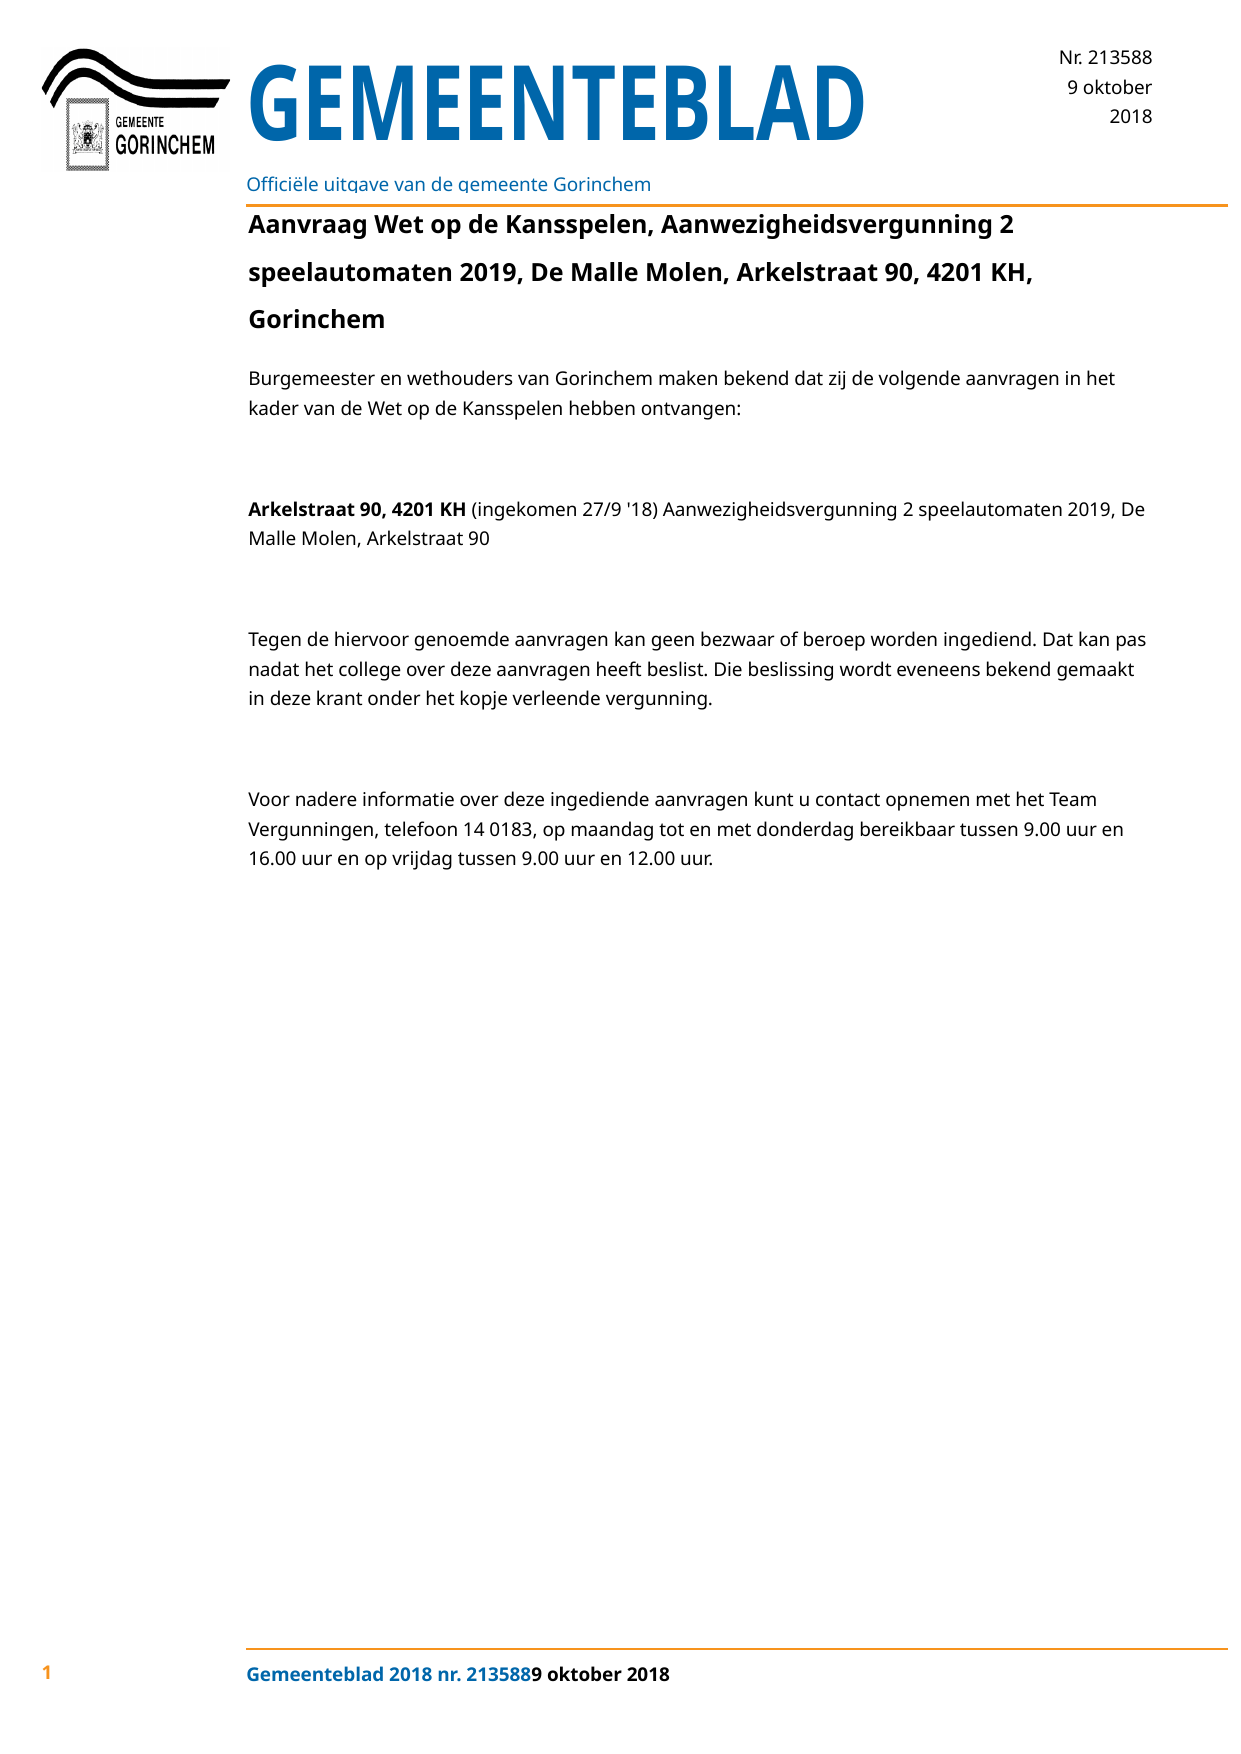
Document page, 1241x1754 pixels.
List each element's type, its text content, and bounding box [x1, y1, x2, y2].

text Tegen de hiervoor genoemde aanvragen kan geen bezwaar of beroep worden ingediend. Dat kan pas nadat het college over deze aanvragen heeft beslist. Die beslissing wordt eveneens bekend gemaakt in deze krant onder het kopje verleende vergunning. [248, 626, 1152, 711]
text Burgemeester en wethouders van Gorinchem maken bekend dat zij de volgende aanvragen in het kader van de Wet op de Kansspelen hebben ontvangen: [248, 366, 1152, 421]
picture [41, 47, 231, 172]
text Voor nadere informatie over deze ingediende aanvragen kunt u contact opnemen met het Team Vergunningen, telefoon 14 0183, op maandag tot en met donderdag bereikbaar tussen 9.00 uur en 16.00 uur en op vrijdag tussen 9.00 uur en 12.00 uur. [248, 786, 1152, 871]
text Arkelstraat 90, 4201 KH (ingekomen 27/9 '18) Aanwezigheidsvergunning 2 speelautomaten 2019, De Malle Molen, Arkelstraat 90 [248, 496, 1152, 551]
text Aanvraag Wet op de Kansspelen, Aanwezigheidsvergunning 2 speelautomaten 2019, De Malle Molen, Arkelstraat 90, 4201 KH, Gorinchem [248, 207, 1152, 336]
